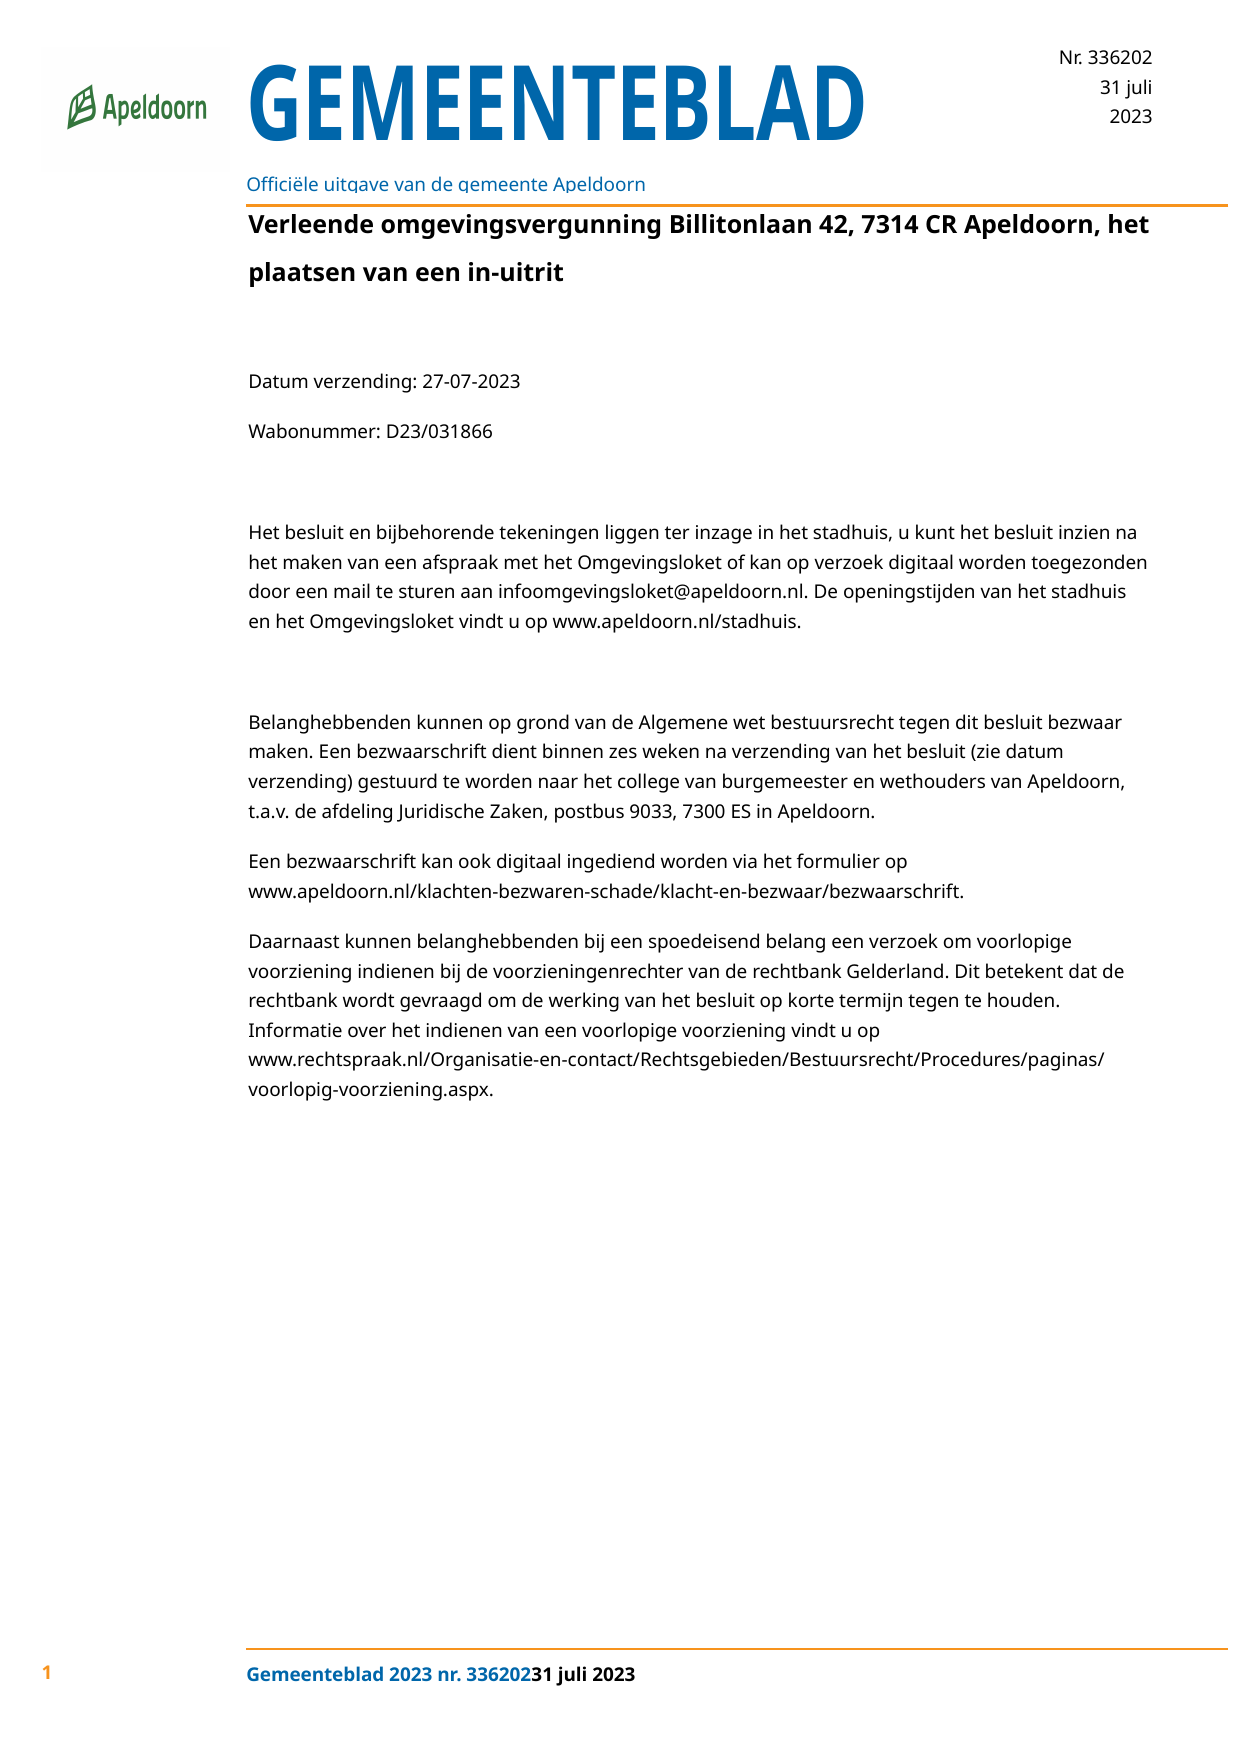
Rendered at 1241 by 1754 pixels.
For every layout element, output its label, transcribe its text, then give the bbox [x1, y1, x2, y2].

text Daarnaast kunnen belanghebbenden bij een spoedeisend belang een verzoek om voorlopige voorziening indienen bij de voorzieningenrechter van de rechtbank Gelderland. Dit betekent dat de rechtbank wordt gevraagd om de werking van het besluit op korte termijn tegen te houden. Informatie over het indienen van een voorlopige voorziening vindt u op www.rechtspraak.nl/Organisatie-en-contact/Rechtsgebieden/Bestuursrecht/Procedures/paginas/voorlopig-voorziening.aspx. [248, 928, 1152, 1102]
text Datum verzending: 27-07-2023 [248, 368, 1152, 394]
text Een bezwaarschrift kan ook digitaal ingediend worden via het formulier op www.apeldoorn.nl/klachten-bezwaren-schade/klacht-en-bezwaar/bezwaarschrift. [248, 848, 1152, 904]
text Verleende omgevingsvergunning Billitonlaan 42, 7314 CR Apeldoorn, het plaatsen van een in-uitrit [248, 207, 1152, 288]
text Het besluit en bijbehorende tekeningen liggen ter inzage in het stadhuis, u kunt het besluit inzien na het maken van een afspraak met het Omgevingsloket of kan op verzoek digitaal worden toegezonden door een mail te sturen aan infoomgevingsloket@apeldoorn.nl. De openingstijden van het stadhuis en het Omgevingsloket vindt u op www.apeldoorn.nl/stadhuis. [248, 519, 1152, 634]
picture [41, 47, 231, 172]
text Wabonummer: D23/031866 [248, 419, 1152, 444]
text Belanghebbenden kunnen op grond van de Algemene wet bestuursrecht tegen dit besluit bezwaar maken. Een bezwaarschrift dient binnen zes weken na verzending van het besluit (zie datum verzending) gestuurd te worden naar het college van burgemeester en wethouders van Apeldoorn, t.a.v. de afdeling Juridische Zaken, postbus 9033, 7300 ES in Apeldoorn. [248, 709, 1152, 824]
